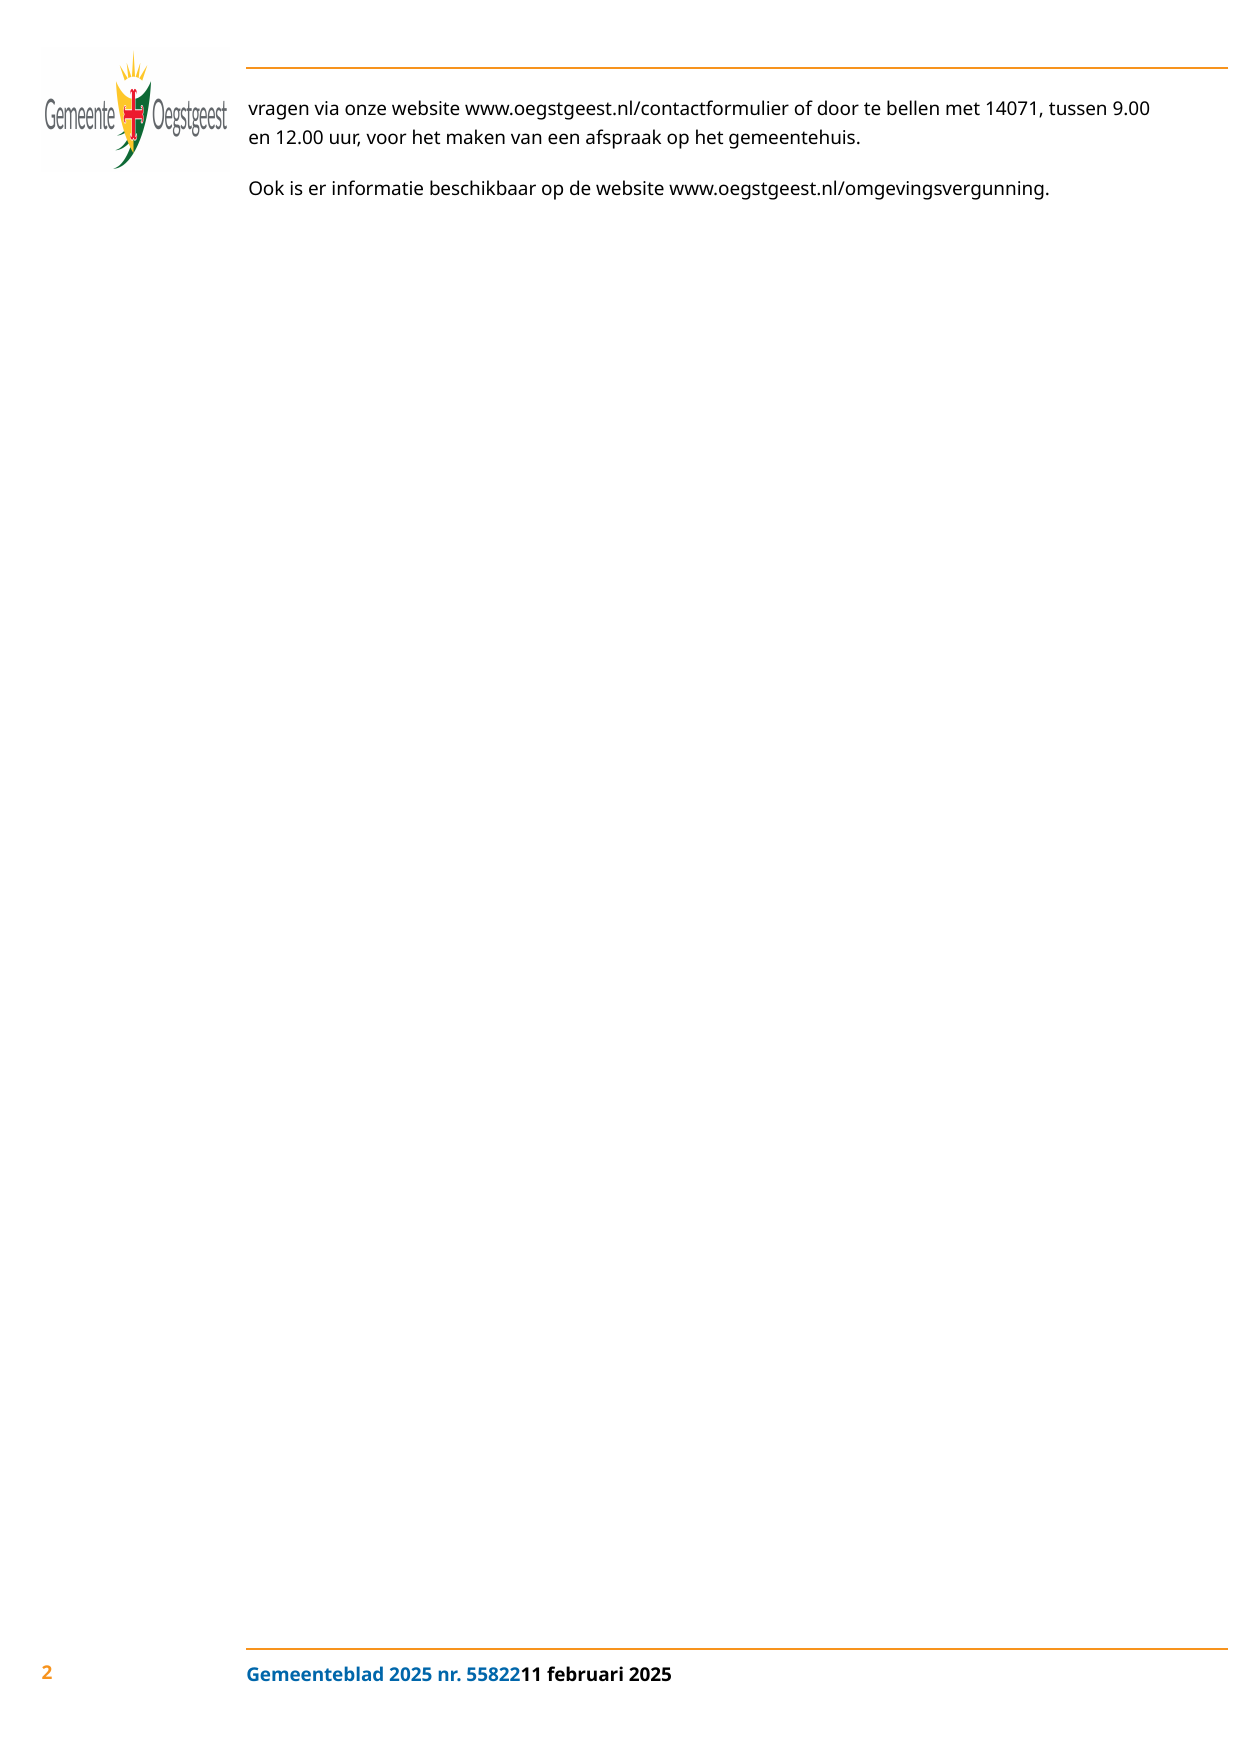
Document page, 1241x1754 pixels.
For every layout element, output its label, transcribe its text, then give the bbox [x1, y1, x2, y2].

text Ook is er informatie beschikbaar op de website www.oegstgeest.nl/omgevingsvergunning. [248, 175, 1152, 201]
text vragen via onze website www.oegstgeest.nl/contactformulier of door te bellen met 14071, tussen 9.00 en 12.00 uur, voor het maken van een afspraak op het gemeentehuis. [248, 95, 1152, 150]
picture [41, 47, 231, 172]
